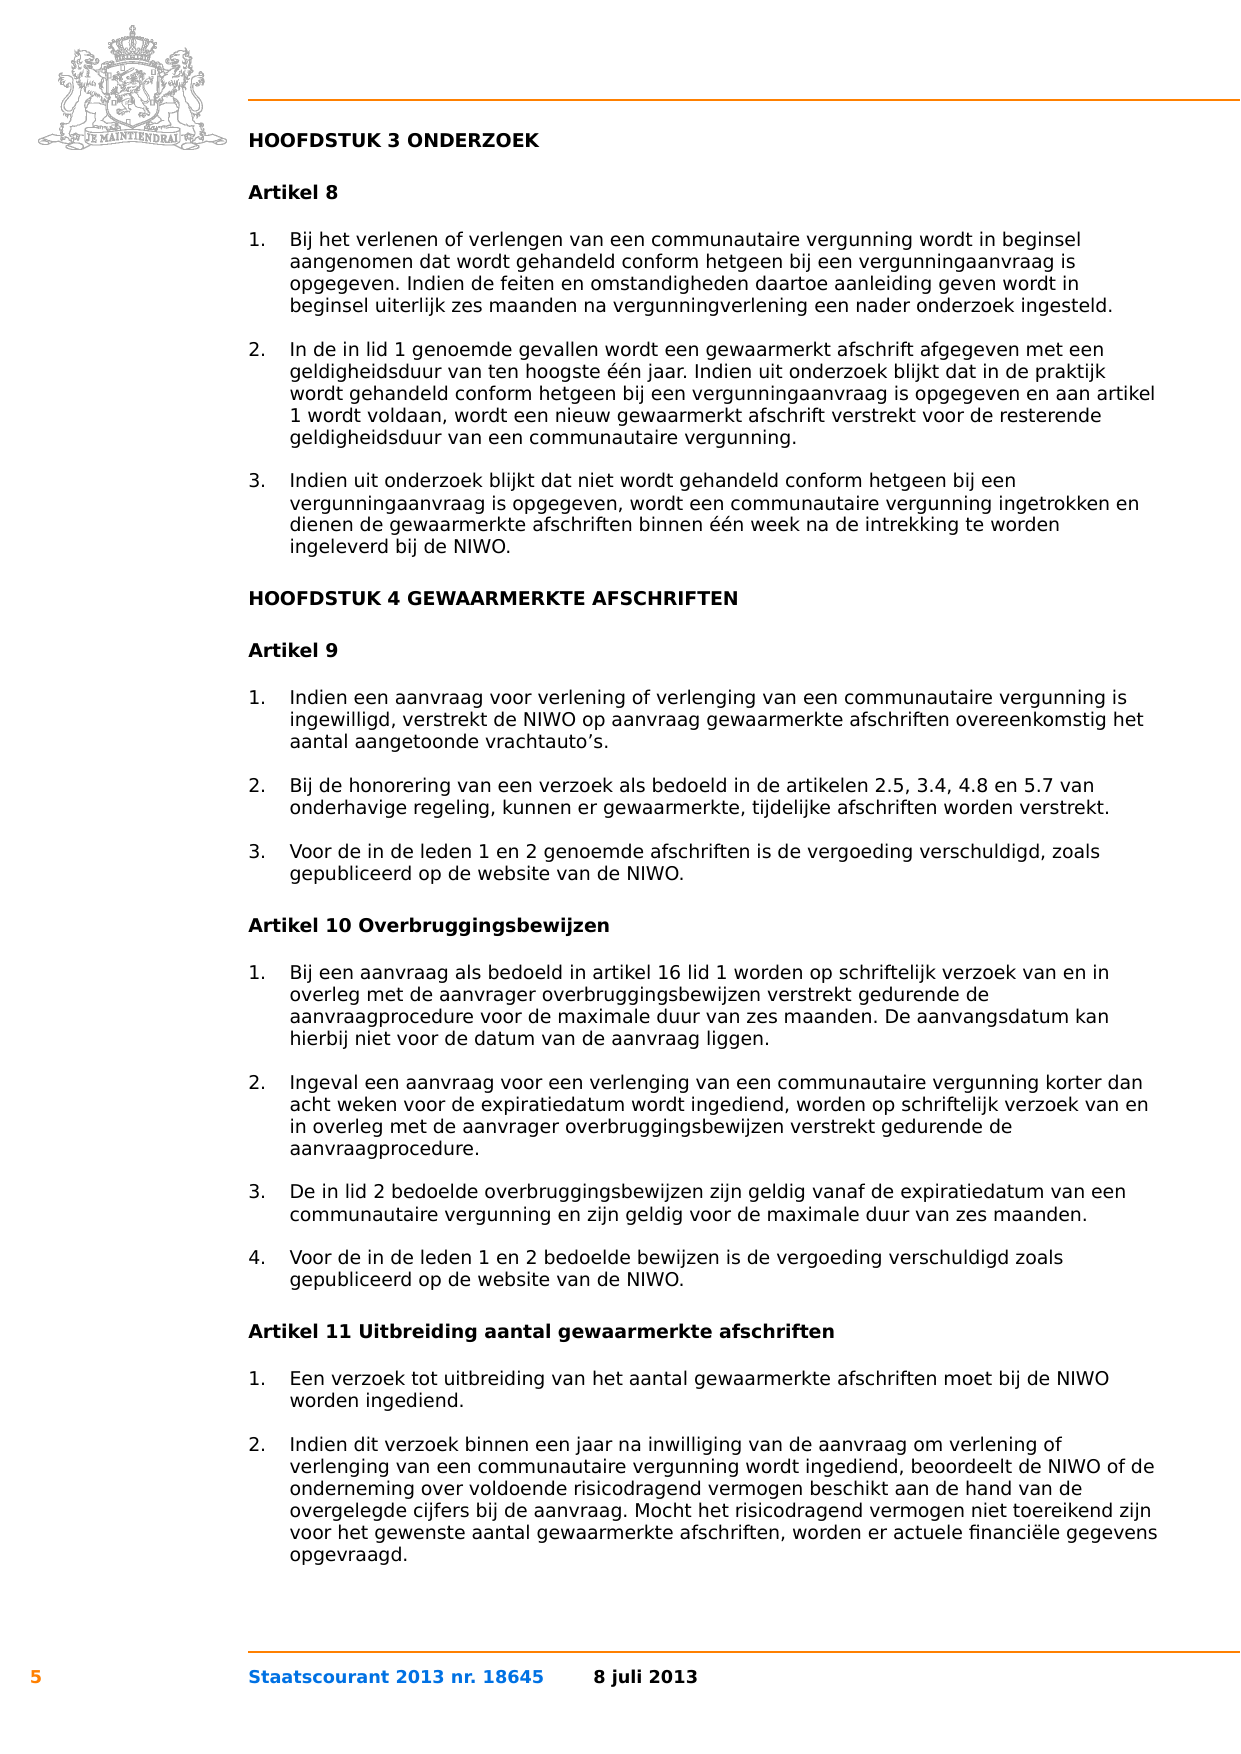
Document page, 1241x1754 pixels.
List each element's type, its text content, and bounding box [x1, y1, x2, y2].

subtitle Artikel 10 Overbruggingsbewijzen [248, 915, 1163, 937]
subtitle Artikel 8 [248, 182, 1163, 204]
subtitle Artikel 11 Uitbreiding aantal gewaarmerkte afschriften [248, 1321, 1163, 1343]
text 2. Ingeval een aanvraag voor een verlenging van een communautaire vergunning korter dan acht weken voor de expiratiedatum wordt ingediend, worden op schriftelijk verzoek van en in overleg met de aanvrager overbruggingsbewijzen verstrekt gedurende de aanvraagprocedure. [248, 1072, 1163, 1159]
text 3. Indien uit onderzoek blijkt dat niet wordt gehandeld conform hetgeen bij een vergunningaanvraag is opgegeven, wordt een communautaire vergunning ingetrokken en dienen de gewaarmerkte afschriften binnen één week na de intrekking te worden ingeleverd bij de NIWO. [248, 470, 1163, 558]
text 2. Bij de honorering van een verzoek als bedoeld in de artikelen 2.5, 3.4, 4.8 en 5.7 van onderhavige regeling, kunnen er gewaarmerkte, tijdelijke afschriften worden verstrekt. [248, 775, 1163, 819]
subtitle Artikel 9 [248, 640, 1163, 662]
text 1. Indien een aanvraag voor verlening of verlenging van een communautaire vergunning is ingewilligd, verstrekt de NIWO op aanvraag gewaarmerkte afschriften overeenkomstig het aantal aangetoonde vrachtauto’s. [248, 687, 1163, 753]
text 1. Een verzoek tot uitbreiding van het aantal gewaarmerkte afschriften moet bij de NIWO worden ingediend. [248, 1368, 1163, 1412]
text 2. In de in lid 1 genoemde gevallen wordt een gewaarmerkt afschrift afgegeven met een geldigheidsduur van ten hoogste één jaar. Indien uit onderzoek blijkt dat in de praktijk wordt gehandeld conform hetgeen bij een vergunningaanvraag is opgegeven en aan artikel 1 wordt voldaan, wordt een nieuw gewaarmerkt afschrift verstrekt voor de resterende geldigheidsduur van een communautaire vergunning. [248, 339, 1163, 448]
text 1. Bij het verlenen of verlengen van een communautaire vergunning wordt in beginsel aangenomen dat wordt gehandeld conform hetgeen bij een vergunningaanvraag is opgegeven. Indien de feiten en omstandigheden daartoe aanleiding geven wordt in beginsel uiterlijk zes maanden na vergunningverlening een nader onderzoek ingesteld. [248, 229, 1163, 317]
subtitle HOOFDSTUK 3 ONDERZOEK [248, 130, 1163, 152]
text 4. Voor de in de leden 1 en 2 bedoelde bewijzen is de vergoeding verschuldigd zoals gepubliceerd op de website van de NIWO. [248, 1247, 1163, 1291]
text 3. Voor de in de leden 1 en 2 genoemde afschriften is de vergoeding verschuldigd, zoals gepubliceerd op de website van de NIWO. [248, 841, 1163, 885]
subtitle HOOFDSTUK 4 GEWAARMERKTE AFSCHRIFTEN [248, 588, 1163, 610]
text 3. De in lid 2 bedoelde overbruggingsbewijzen zijn geldig vanaf de expiratiedatum van een communautaire vergunning en zijn geldig voor de maximale duur van zes maanden. [248, 1181, 1163, 1225]
text 1. Bij een aanvraag als bedoeld in artikel 16 lid 1 worden op schriftelijk verzoek van en in overleg met de aanvrager overbruggingsbewijzen verstrekt gedurende de aanvraagprocedure voor de maximale duur van zes maanden. De aanvangsdatum kan hierbij niet voor de datum van de aanvraag liggen. [248, 962, 1163, 1050]
text 2. Indien dit verzoek binnen een jaar na inwilliging van de aanvraag om verlening of verlenging van een communautaire vergunning wordt ingediend, beoordeelt de NIWO of de onderneming over voldoende risicodragend vermogen beschikt aan de hand van de overgelegde cijfers bij de aanvraag. Mocht het risicodragend vermogen niet toereikend zijn voor het gewenste aantal gewaarmerkte afschriften, worden er actuele financiële gegevens opgevraagd. [248, 1434, 1163, 1566]
picture [38, 25, 227, 150]
